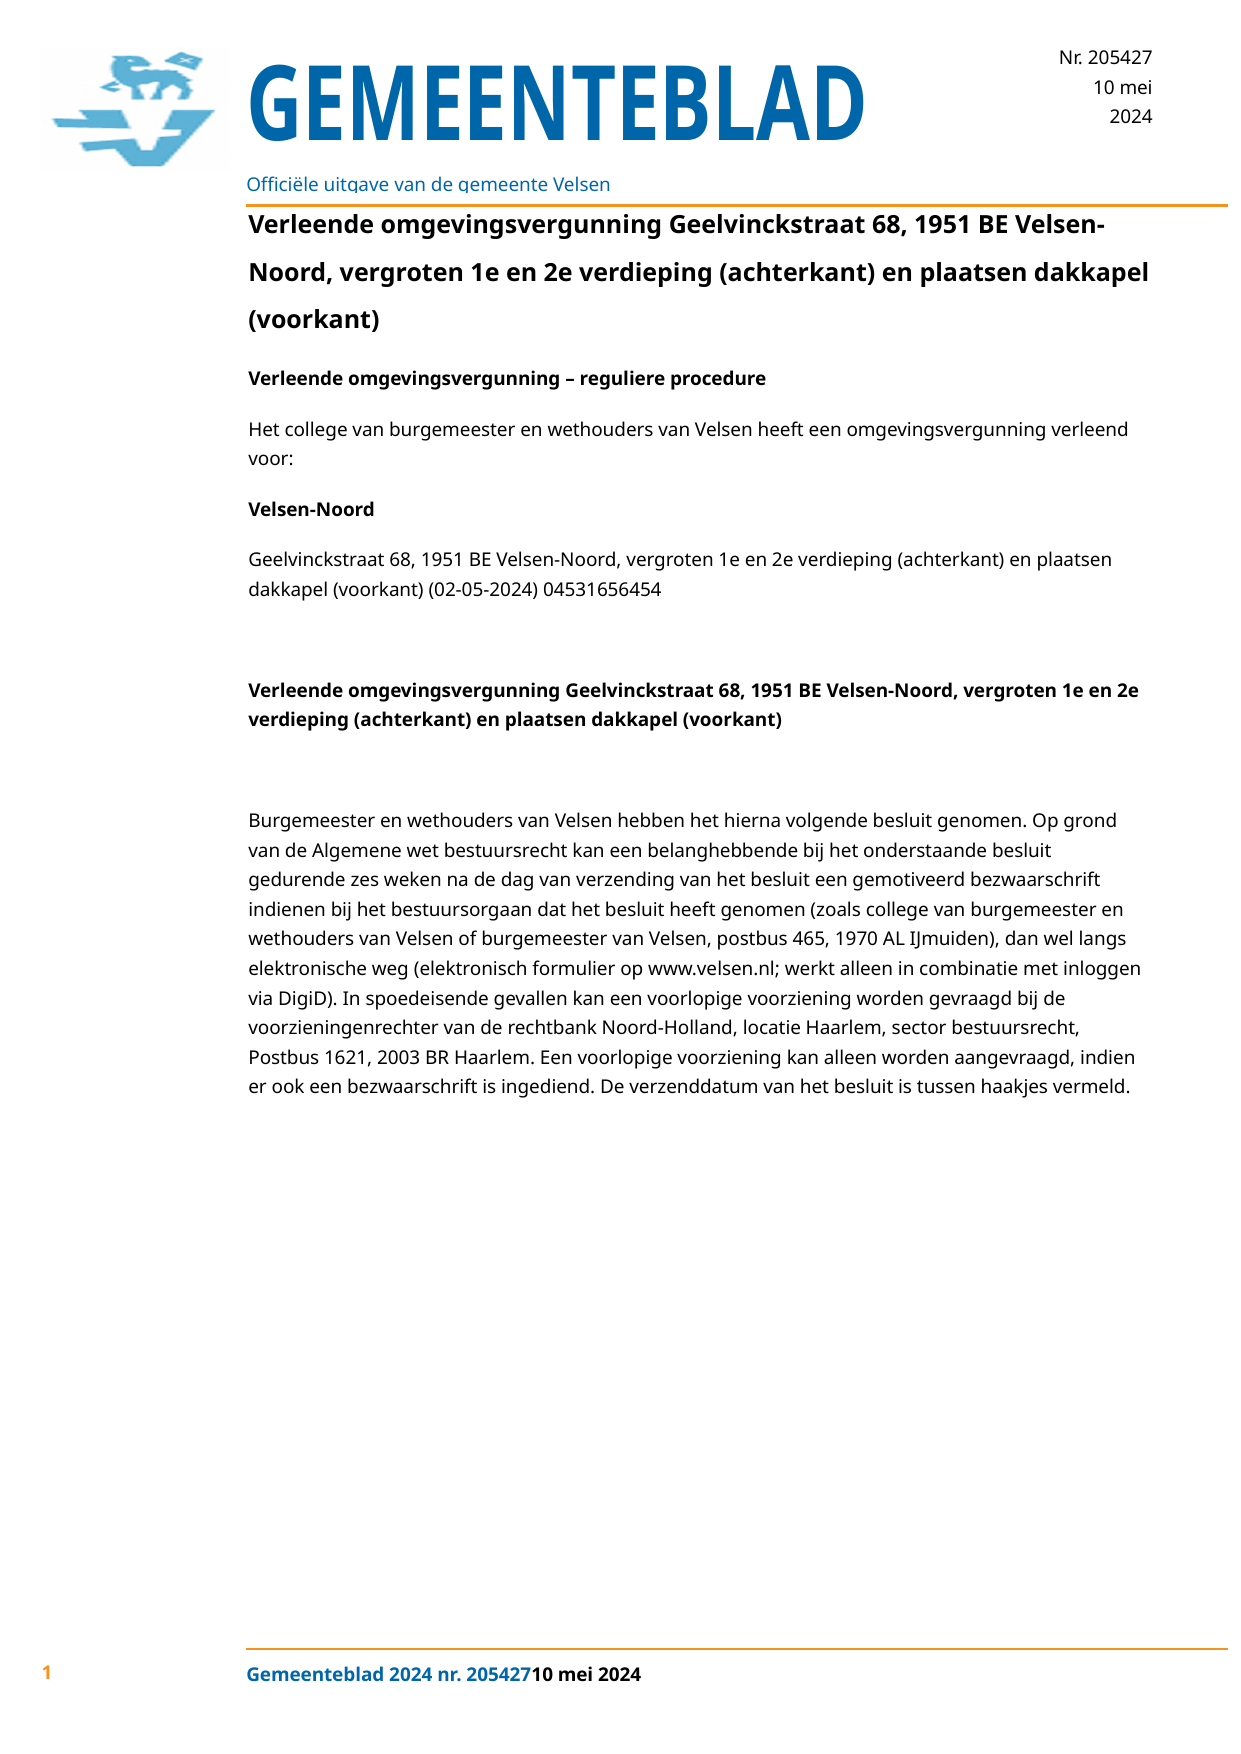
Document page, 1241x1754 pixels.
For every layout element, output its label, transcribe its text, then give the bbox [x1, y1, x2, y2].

text Geelvinckstraat 68, 1951 BE Velsen-Noord, vergroten 1e en 2e verdieping (achterkant) en plaatsen dakkapel (voorkant) (02-05-2024) 04531656454 [248, 546, 1152, 602]
text Verleende omgevingsvergunning Geelvinckstraat 68, 1951 BE Velsen-Noord, vergroten 1e en 2e verdieping (achterkant) en plaatsen dakkapel (voorkant) [248, 207, 1152, 336]
text Verleende omgevingsvergunning – reguliere procedure [248, 366, 1152, 391]
text Velsen-Noord [248, 496, 1152, 522]
text Het college van burgemeester en wethouders van Velsen heeft een omgevingsvergunning verleend voor: [248, 416, 1152, 471]
picture [41, 47, 231, 172]
text Burgemeester en wethouders van Velsen hebben het hierna volgende besluit genomen. Op grond van de Algemene wet bestuursrecht kan een belanghebbende bij het onderstaande besluit gedurende zes weken na de dag van verzending van het besluit een gemotiveerd bezwaarschrift indienen bij het bestuursorgaan dat het besluit heeft genomen (zoals college van burgemeester en wethouders van Velsen of burgemeester van Velsen, postbus 465, 1970 AL IJmuiden), dan wel langs elektronische weg (elektronisch formulier op www.velsen.nl; werkt alleen in combinatie met inloggen via DigiD). In spoedeisende gevallen kan een voorlopige voorziening worden gevraagd bij de voorzieningenrechter van de rechtbank Noord-Holland, locatie Haarlem, sector bestuursrecht, Postbus 1621, 2003 BR Haarlem. Een voorlopige voorziening kan alleen worden aangevraagd, indien er ook een bezwaarschrift is ingediend. De verzenddatum van het besluit is tussen haakjes vermeld. [248, 807, 1152, 1099]
text Verleende omgevingsvergunning Geelvinckstraat 68, 1951 BE Velsen-Noord, vergroten 1e en 2e verdieping (achterkant) en plaatsen dakkapel (voorkant) [248, 677, 1152, 732]
